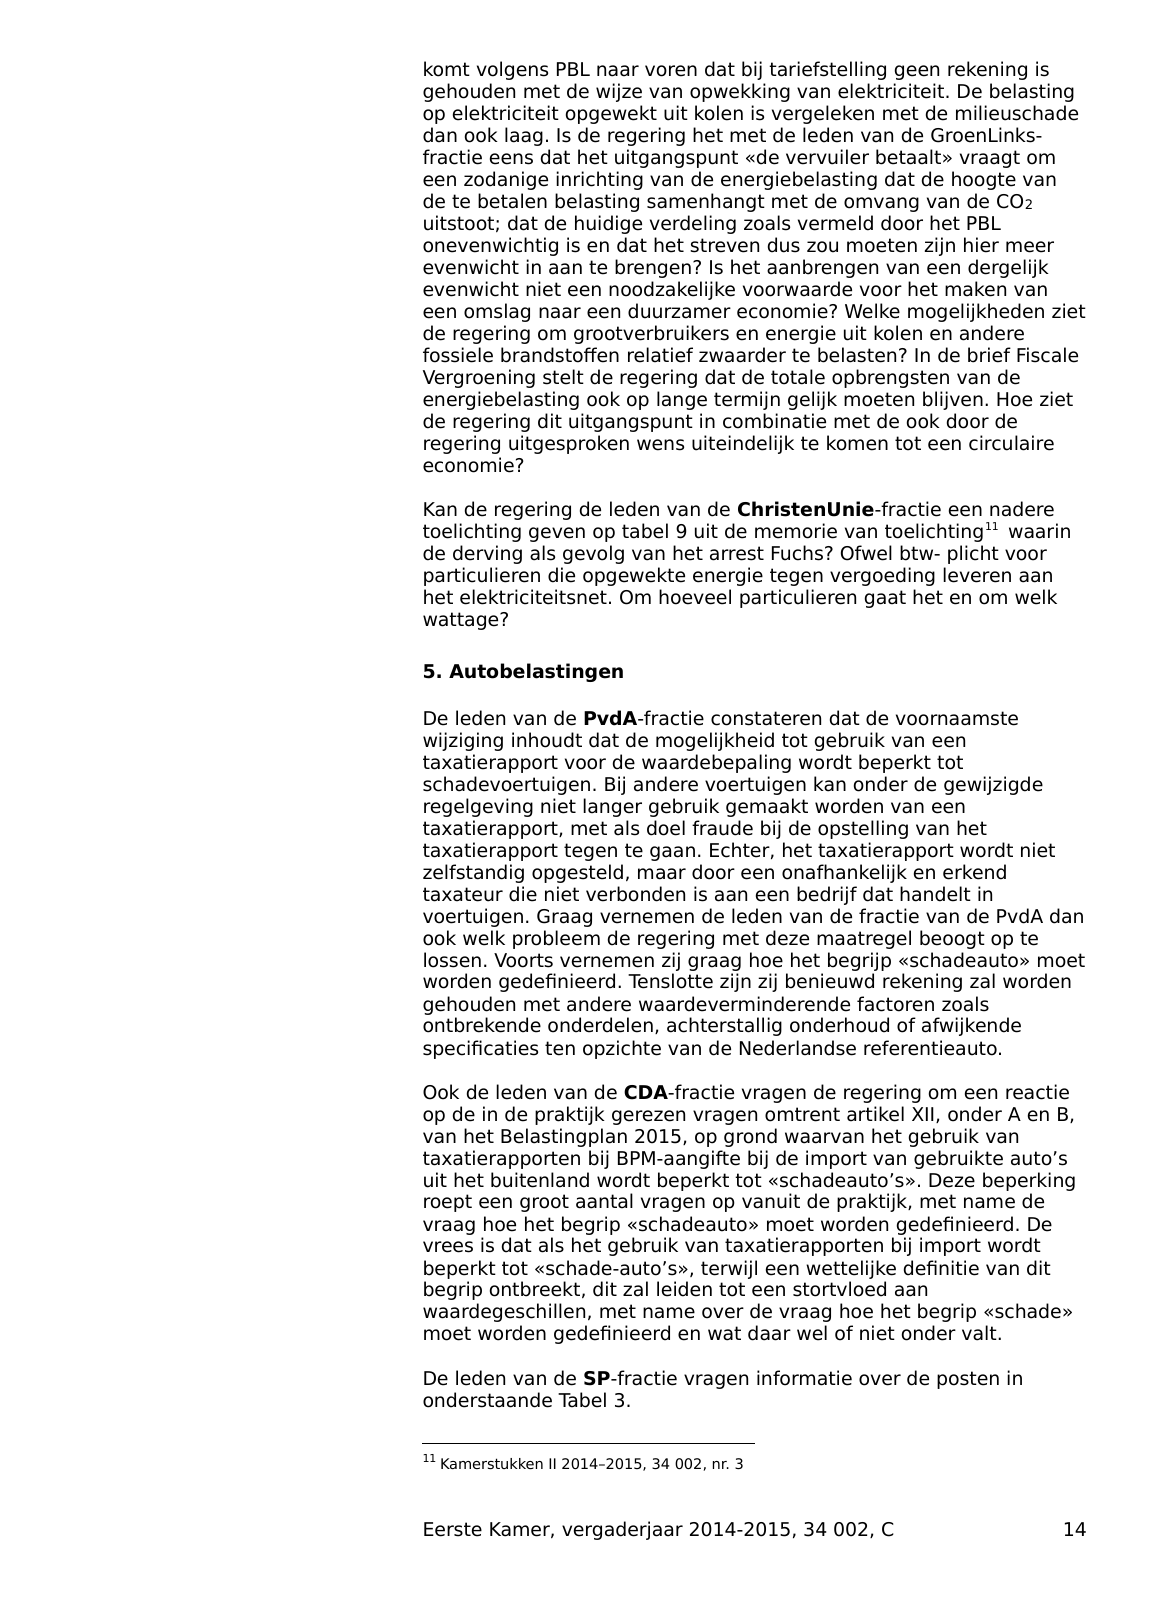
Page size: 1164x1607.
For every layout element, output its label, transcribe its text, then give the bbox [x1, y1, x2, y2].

subtitle 5. Autobelastingen [422, 661, 1087, 683]
text De leden van de SP-fractie vragen informatie over de posten in onderstaande Tabel 3. [422, 1367, 1087, 1411]
text Ook de leden van de CDA-fractie vragen de regering om een reactie op de in de praktijk gerezen vragen omtrent artikel XII, onder A en B, van het Belastingplan 2015, op grond waarvan het gebruik van taxatierapporten bij BPM-aangifte bij de import van gebruikte auto’s uit het buitenland wordt beperkt tot «schadeauto’s». Deze beperking roept een groot aantal vragen op vanuit de praktijk, met name de vraag hoe het begrip «schadeauto» moet worden gedefinieerd. De vrees is dat als het gebruik van taxatierapporten bij import wordt beperkt tot «schade-auto’s», terwijl een wettelijke definitie van dit begrip ontbreekt, dit zal leiden tot een stortvloed aan waardegeschillen, met name over de vraag hoe het begrip «schade» moet worden gedefinieerd en wat daar wel of niet onder valt. [422, 1082, 1087, 1345]
text Kamerstukken II 2014–2015, 34 002, nr. 3 [422, 1452, 1087, 1474]
text komt volgens PBL naar voren dat bij tariefstelling geen rekening is gehouden met de wijze van opwekking van elektriciteit. De belasting op elektriciteit opgewekt uit kolen is vergeleken met de milieuschade dan ook laag. Is de regering het met de leden van de GroenLinks-fractie eens dat het uitgangspunt «de vervuiler betaalt» vraagt om een zodanige inrichting van de energiebelasting dat de hoogte van de te betalen belasting samenhangt met de omvang van de CO2 uitstoot; dat de huidige verdeling zoals vermeld door het PBL onevenwichtig is en dat het streven dus zou moeten zijn hier meer evenwicht in aan te brengen? Is het aanbrengen van een dergelijk evenwicht niet een noodzakelijke voorwaarde voor het maken van een omslag naar een duurzamer economie? Welke mogelijkheden ziet de regering om grootverbruikers en energie uit kolen en andere fossiele brandstoffen relatief zwaarder te belasten? In de brief Fiscale Vergroening stelt de regering dat de totale opbrengsten van de energiebelasting ook op lange termijn gelijk moeten blijven. Hoe ziet de regering dit uitgangspunt in combinatie met de ook door de regering uitgesproken wens uiteindelijk te komen tot een circulaire economie? [422, 59, 1087, 477]
text De leden van de PvdA-fractie constateren dat de voornaamste wijziging inhoudt dat de mogelijkheid tot gebruik van een taxatierapport voor de waardebepaling wordt beperkt tot schadevoertuigen. Bij andere voertuigen kan onder de gewijzigde regelgeving niet langer gebruik gemaakt worden van een taxatierapport, met als doel fraude bij de opstelling van het taxatierapport tegen te gaan. Echter, het taxatierapport wordt niet zelfstandig opgesteld, maar door een onafhankelijk en erkend taxateur die niet verbonden is aan een bedrijf dat handelt in voertuigen. Graag vernemen de leden van de fractie van de PvdA dan ook welk probleem de regering met deze maatregel beoogt op te lossen. Voorts vernemen zij graag hoe het begrijp «schadeauto» moet worden gedefinieerd. Tenslotte zijn zij benieuwd rekening zal worden gehouden met andere waardeverminderende factoren zoals ontbrekende onderdelen, achterstallig onderhoud of afwijkende specificaties ten opzichte van de Nederlandse referentieauto. [422, 708, 1087, 1059]
text Kan de regering de leden van de ChristenUnie-fractie een nadere toelichting geven op tabel 9 uit de memorie van toelichting waarin de derving als gevolg van het arrest Fuchs? Ofwel btw- plicht voor particulieren die opgewekte energie tegen vergoeding leveren aan het elektriciteitsnet. Om hoeveel particulieren gaat het en om welk wattage? [422, 499, 1087, 631]
